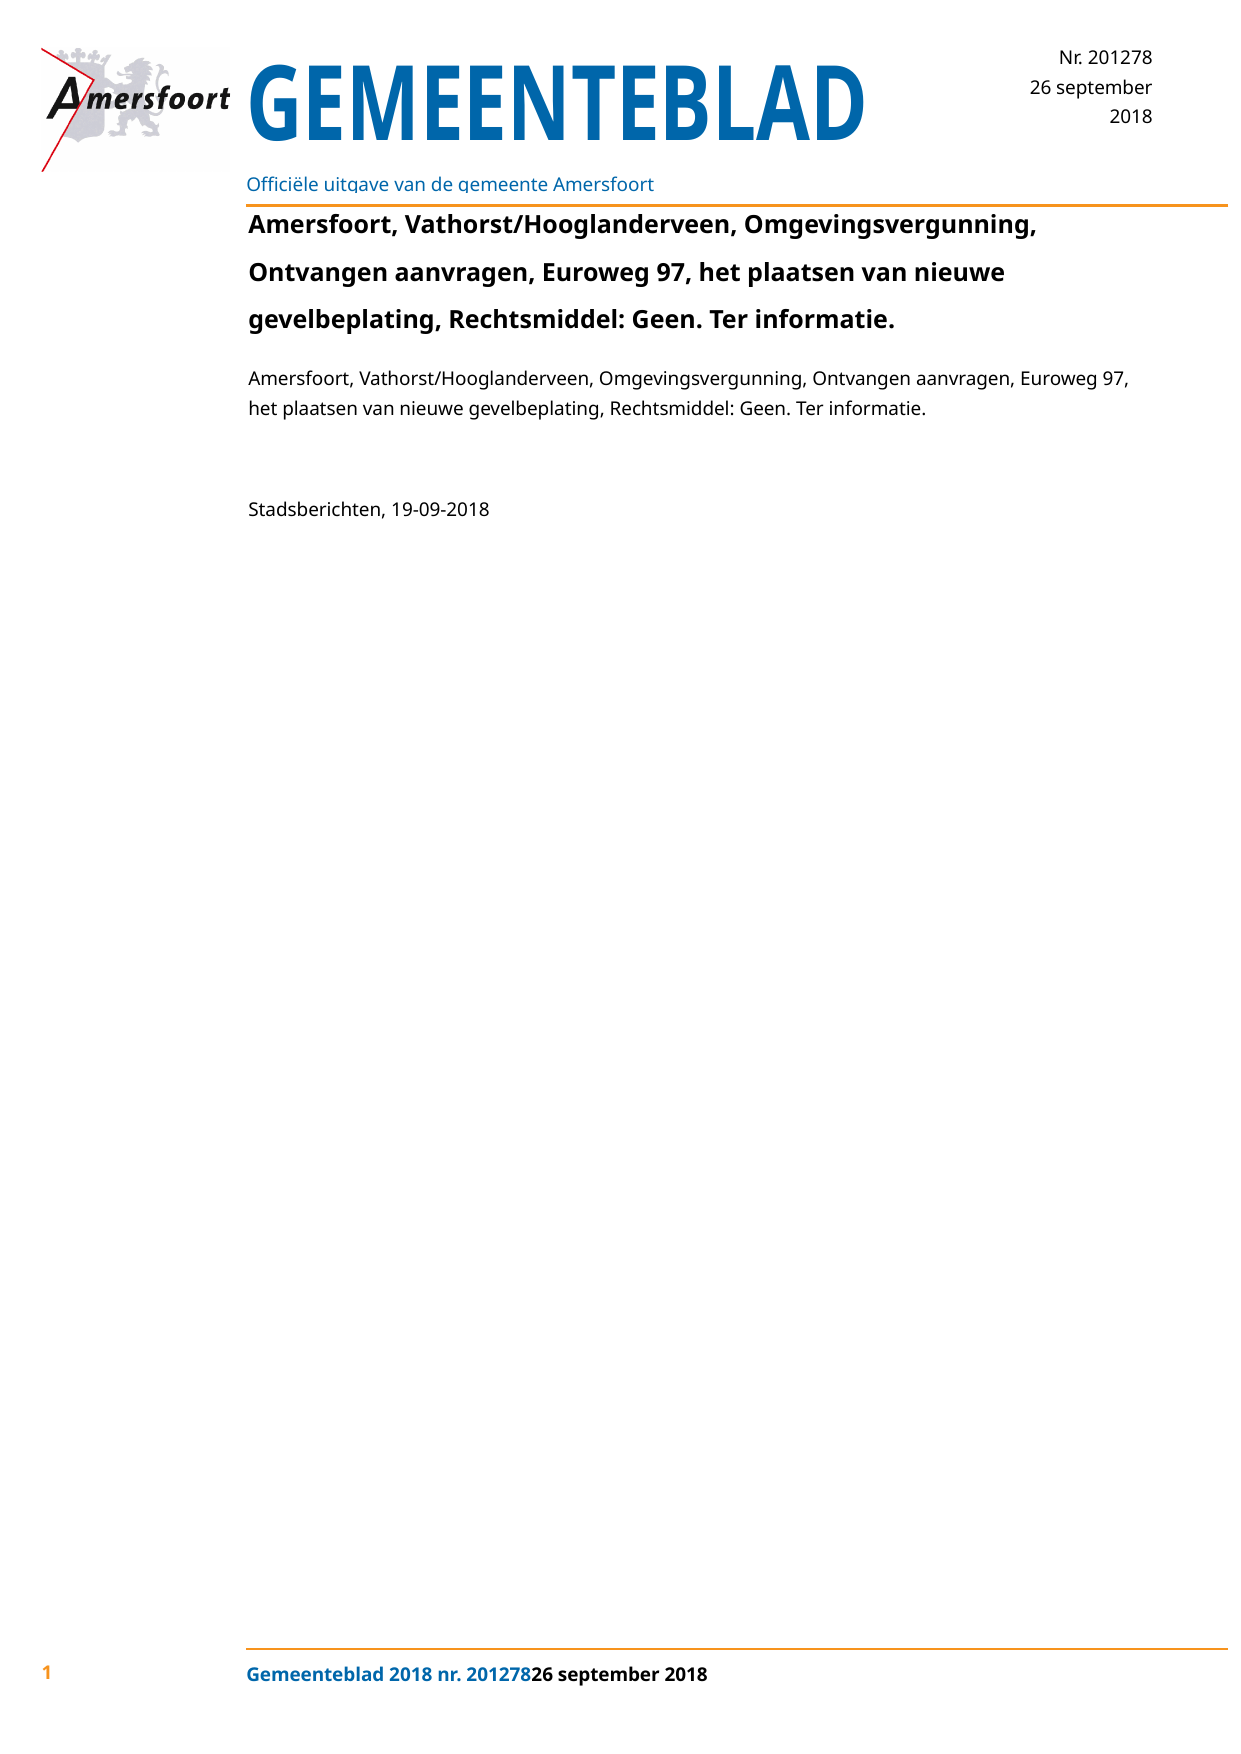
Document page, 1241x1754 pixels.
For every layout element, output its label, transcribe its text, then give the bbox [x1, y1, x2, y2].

picture [41, 47, 231, 172]
text Amersfoort, Vathorst/Hooglanderveen, Omgevingsvergunning, Ontvangen aanvragen, Euroweg 97, het plaatsen van nieuwe gevelbeplating, Rechtsmiddel: Geen. Ter informatie. [248, 207, 1152, 336]
text Stadsberichten, 19-09-2018 [248, 496, 1152, 522]
text Amersfoort, Vathorst/Hooglanderveen, Omgevingsvergunning, Ontvangen aanvragen, Euroweg 97, het plaatsen van nieuwe gevelbeplating, Rechtsmiddel: Geen. Ter informatie. [248, 366, 1152, 421]
